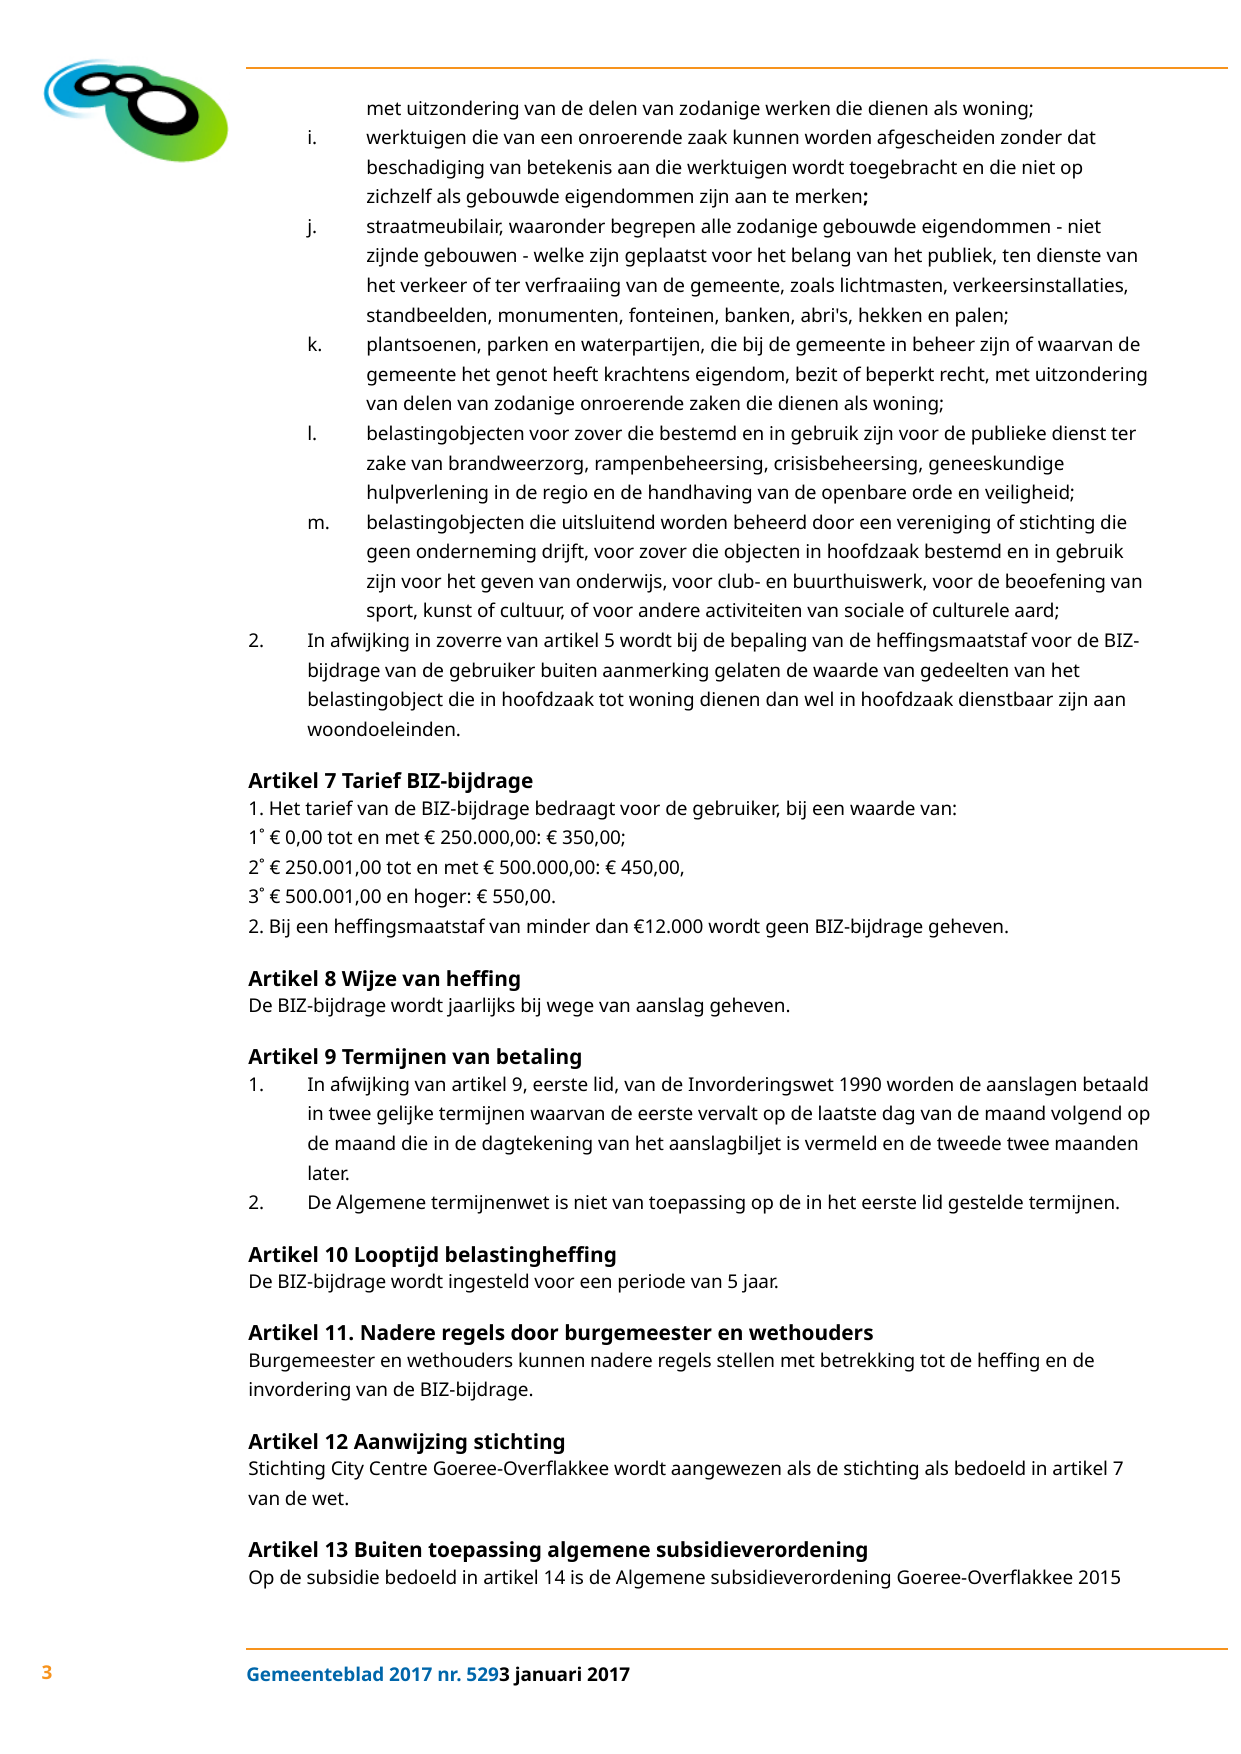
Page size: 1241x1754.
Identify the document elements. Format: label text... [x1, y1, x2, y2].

text Artikel 11. Nadere regels door burgemeester en wethouders [248, 1318, 1152, 1347]
text Artikel 12 Aanwijzing stichting [248, 1427, 1152, 1455]
text De BIZ-bijdrage wordt ingesteld voor een periode van 5 jaar. [248, 1268, 1152, 1294]
text Stichting City Centre Goeree-Overflakkee wordt aangewezen als de stichting als bedoeld in artikel 7 van de wet. [248, 1455, 1152, 1511]
picture [41, 47, 231, 172]
text Artikel 8 Wijze van heffing [248, 964, 1152, 992]
list In afwijking in zoverre van artikel 5 wordt bij de bepaling van de heffingsmaatstaf voor de BIZ-bijdrage van de gebruiker buiten aanmerking gelaten de waarde van gedeelten van het belastingobject die in hoofdzaak tot woning dienen dan wel in hoofdzaak dienstbaar zijn aan woondoeleinden. [248, 627, 1152, 742]
list In afwijking van artikel 9, eerste lid, van de Invorderingswet 1990 worden de aanslagen betaald in twee gelijke termijnen waarvan de eerste vervalt op de laatste dag van de maand volgend op de maand die in de dagtekening van het aanslagbiljet is vermeld en de tweede twee maanden later. [248, 1071, 1152, 1185]
list plantsoenen, parken en waterpartijen, die bij de gemeente in beheer zijn of waarvan de gemeente het genot heeft krachtens eigendom, bezit of beperkt recht, met uitzondering van delen van zodanige onroerende zaken die dienen als woning; [307, 331, 1152, 416]
text Burgemeester en wethouders kunnen nadere regels stellen met betrekking tot de heffing en de invordering van de BIZ-bijdrage. [248, 1347, 1152, 1402]
text 3˚ € 500.001,00 en hoger: € 550,00. [248, 884, 1152, 909]
text 2. Bij een heffingsmaatstaf van minder dan €12.000 wordt geen BIZ-bijdrage geheven. [248, 913, 1152, 939]
text Op de subsidie bedoeld in artikel 14 is de Algemene subsidieverordening Goeree-Overflakkee 2015 [248, 1564, 1152, 1589]
list De Algemene termijnenwet is niet van toepassing op de in het eerste lid gestelde termijnen. [248, 1189, 1152, 1215]
list met uitzondering van de delen van zodanige werken die dienen als woning; [307, 95, 1152, 121]
text 1. Het tarief van de BIZ-bijdrage bedraagt voor de gebruiker, bij een waarde van: [248, 795, 1152, 821]
text De BIZ-bijdrage wordt jaarlijks bij wege van aanslag geheven. [248, 992, 1152, 1018]
text Artikel 7 Tarief BIZ-bijdrage [248, 766, 1152, 795]
text 2˚ € 250.001,00 tot en met € 500.000,00: € 450,00, [248, 854, 1152, 880]
text Artikel 13 Buiten toepassing algemene subsidieverordening [248, 1535, 1152, 1564]
list belastingobjecten die uitsluitend worden beheerd door een vereniging of stichting die geen onderneming drijft, voor zover die objecten in hoofdzaak bestemd en in gebruik zijn voor het geven van onderwijs, voor club- en buurthuiswerk, voor de beoefening van sport, kunst of cultuur, of voor andere activiteiten van sociale of culturele aard; [307, 509, 1152, 623]
list belastingobjecten voor zover die bestemd en in gebruik zijn voor de publieke dienst ter zake van brandweerzorg, rampenbeheersing, crisisbeheersing, geneeskundige hulpverlening in de regio en de handhaving van de openbare orde en veiligheid; [307, 420, 1152, 505]
list werktuigen die van een onroerende zaak kunnen worden afgescheiden zonder dat beschadiging van betekenis aan die werktuigen wordt toegebracht en die niet op zichzelf als gebouwde eigendommen zijn aan te merken; [307, 124, 1152, 209]
text Artikel 9 Termijnen van betaling [248, 1042, 1152, 1071]
text 1˚ € 0,00 tot en met € 250.000,00: € 350,00; [248, 824, 1152, 850]
list straatmeubilair, waaronder begrepen alle zodanige gebouwde eigendommen - niet zijnde gebouwen - welke zijn geplaatst voor het belang van het publiek, ten dienste van het verkeer of ter verfraaiing van de gemeente, zoals lichtmasten, verkeersinstallaties, standbeelden, monumenten, fonteinen, banken, abri's, hekken en palen; [307, 213, 1152, 328]
text Artikel 10 Looptijd belastingheffing [248, 1240, 1152, 1268]
